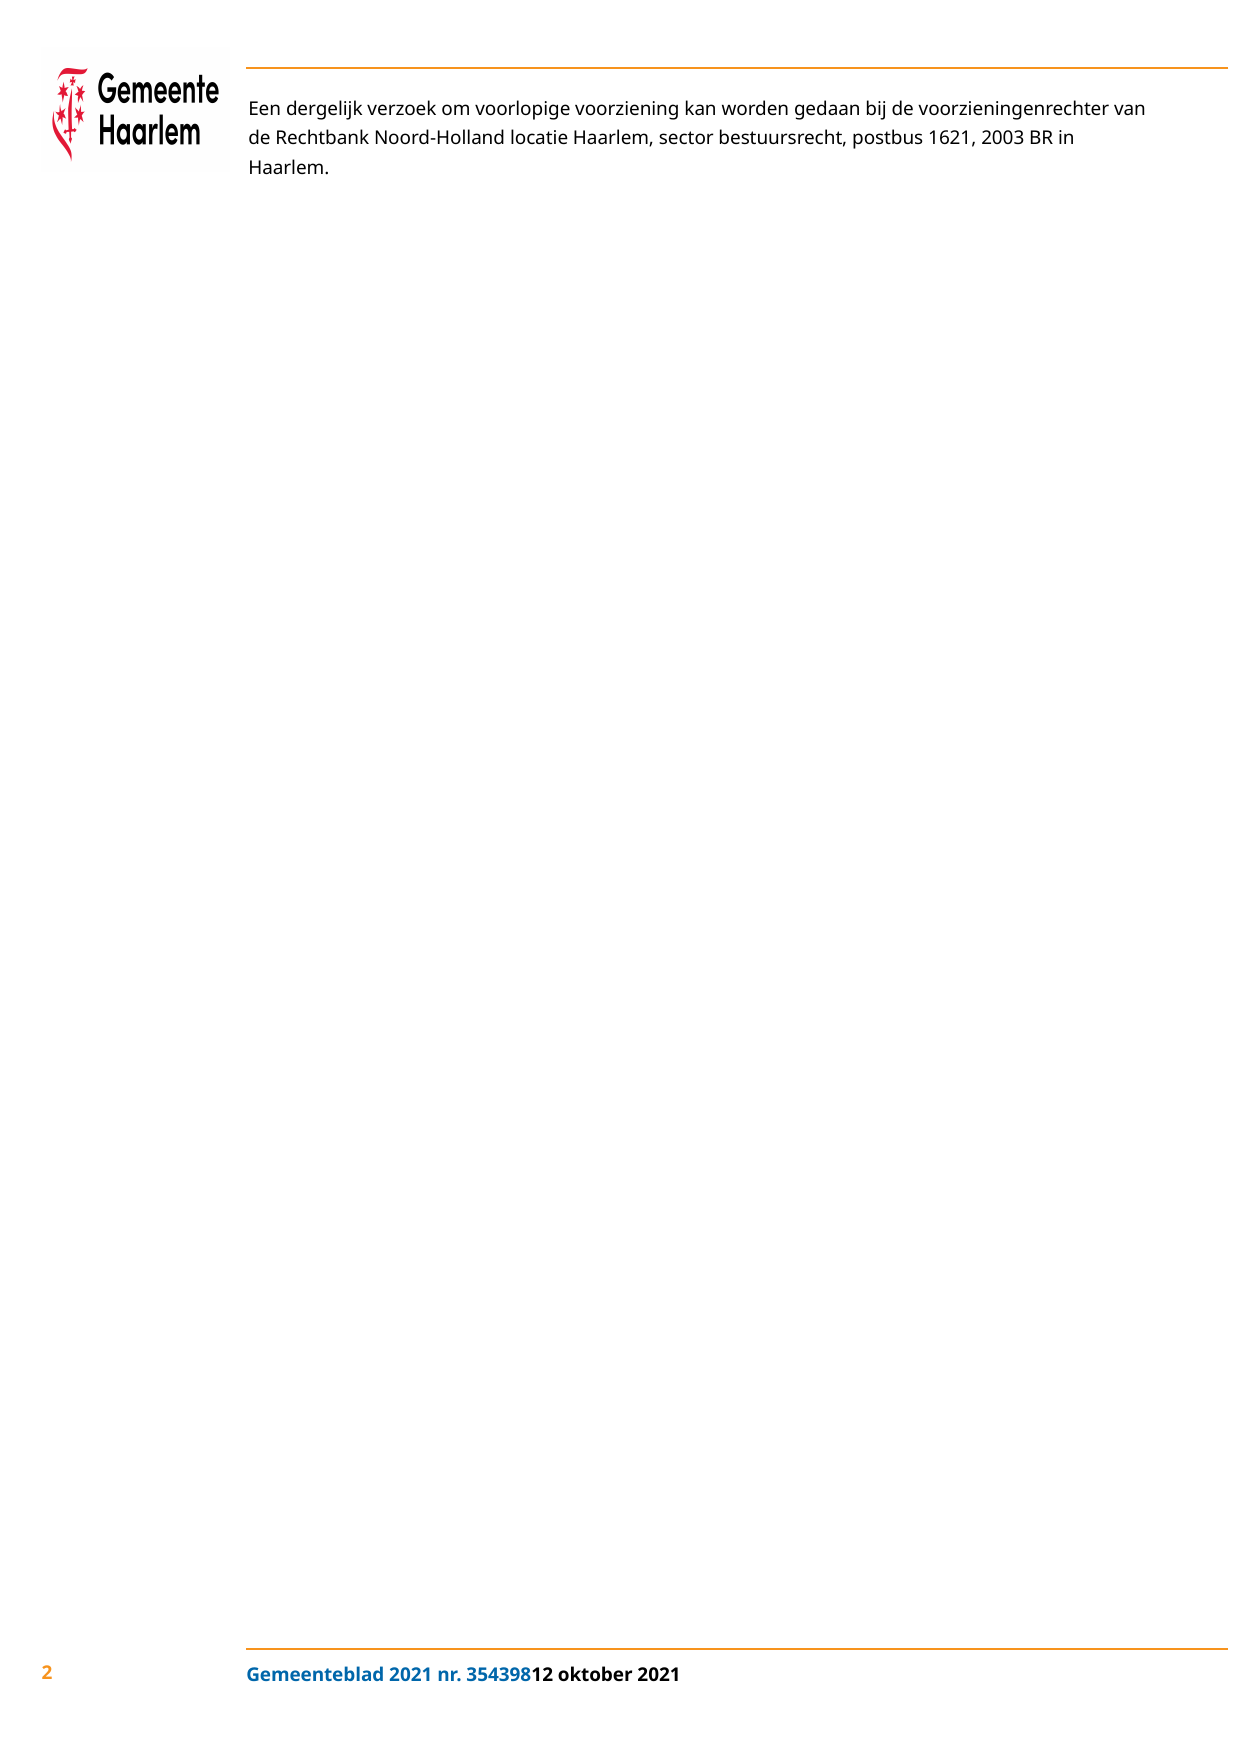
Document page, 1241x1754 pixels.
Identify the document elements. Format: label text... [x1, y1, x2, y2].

picture [41, 47, 231, 172]
text Een dergelijk verzoek om voorlopige voorziening kan worden gedaan bij de voorzieningenrechter van de Rechtbank Noord-Holland locatie Haarlem, sector bestuursrecht, postbus 1621, 2003 BR in Haarlem. [248, 95, 1152, 180]
